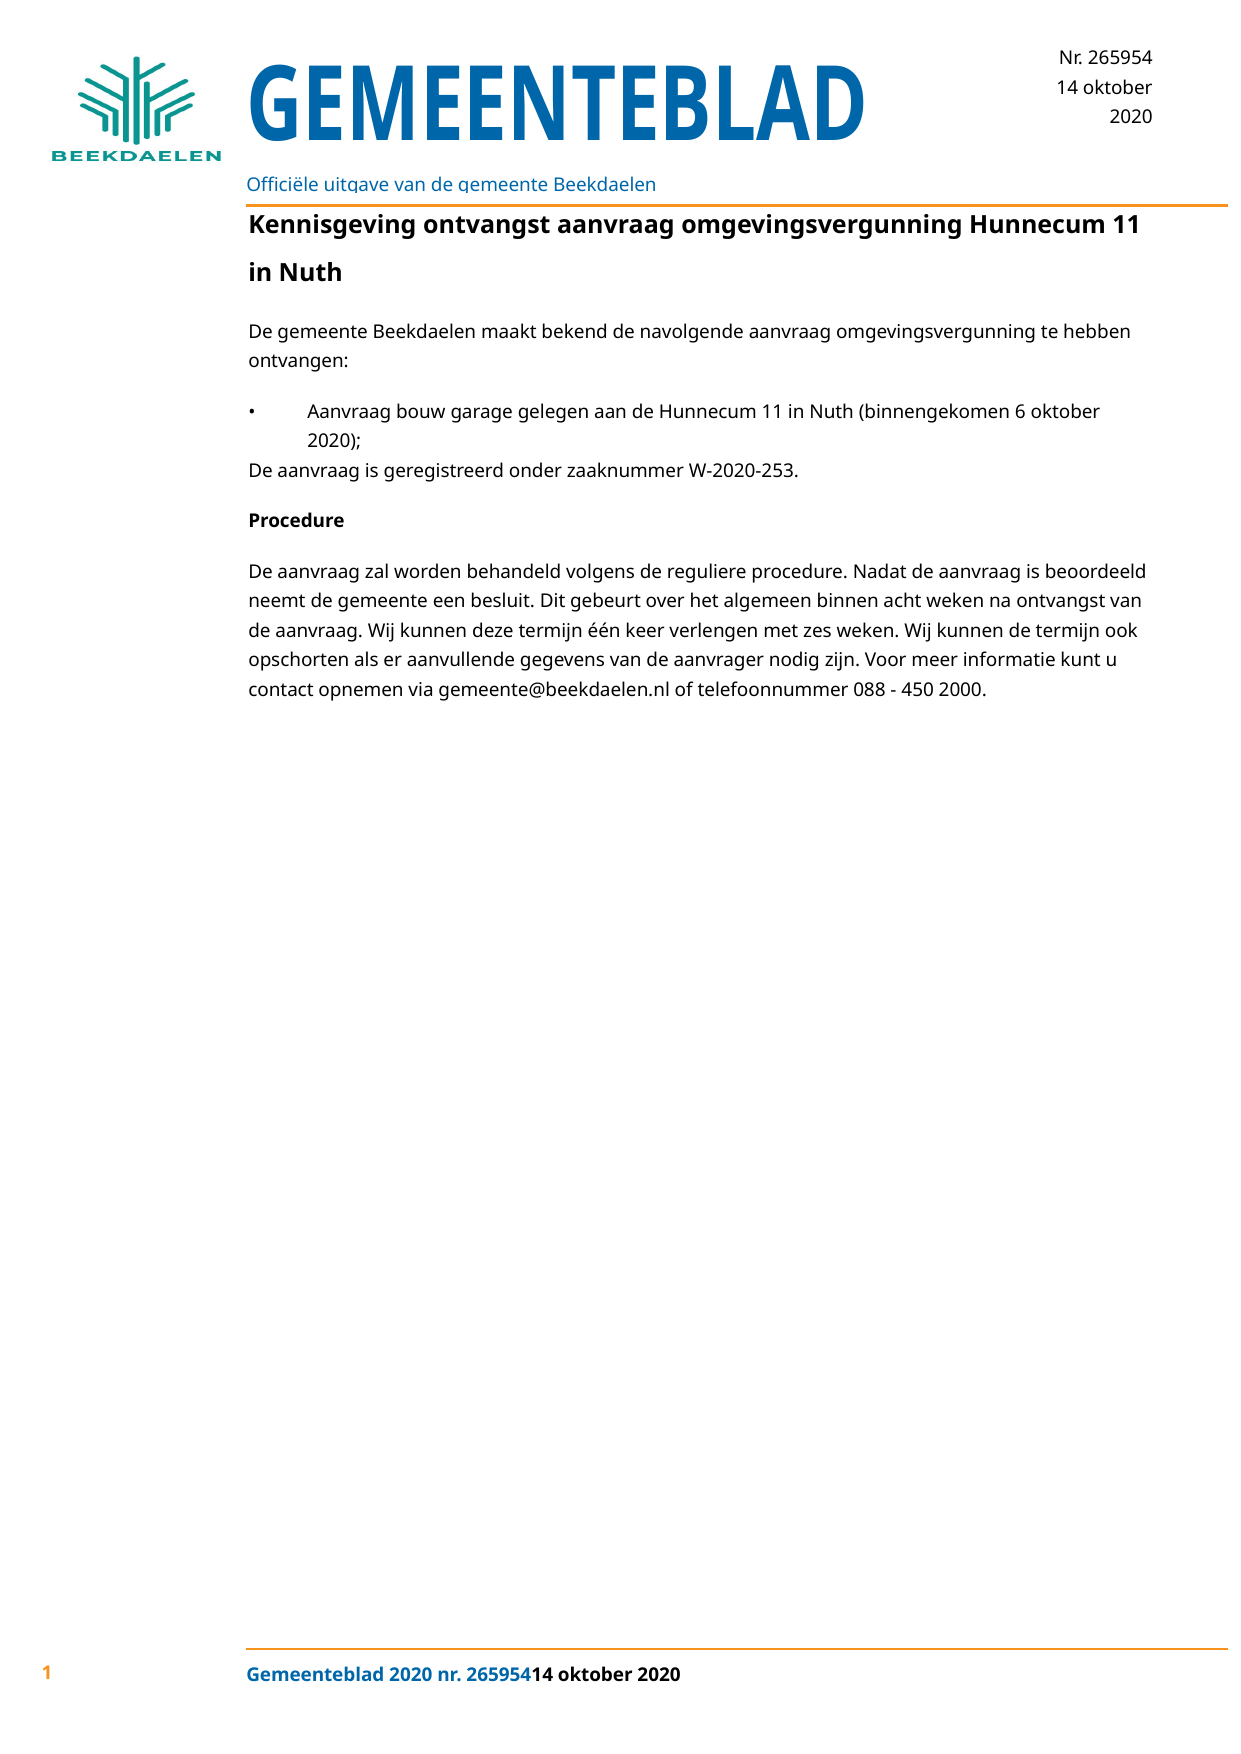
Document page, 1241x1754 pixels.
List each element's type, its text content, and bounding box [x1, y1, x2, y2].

text De aanvraag is geregistreerd onder zaaknummer W-2020-253. [248, 457, 1152, 483]
text Kennisgeving ontvangst aanvraag omgevingsvergunning Hunnecum 11 in Nuth [248, 207, 1152, 288]
picture [41, 47, 231, 172]
text Procedure [248, 507, 1152, 533]
text De aanvraag zal worden behandeld volgens de reguliere procedure. Nadat de aanvraag is beoordeeld neemt de gemeente een besluit. Dit gebeurt over het algemeen binnen acht weken na ontvangst van de aanvraag. Wij kunnen deze termijn één keer verlengen met zes weken. Wij kunnen de termijn ook opschorten als er aanvullende gegevens van de aanvrager nodig zijn. Voor meer informatie kunt u contact opnemen via gemeente@beekdaelen.nl of telefoonnummer 088 - 450 2000. [248, 558, 1152, 702]
list Aanvraag bouw garage gelegen aan de Hunnecum 11 in Nuth (binnengekomen 6 oktober 2020); [248, 398, 1152, 453]
text De gemeente Beekdaelen maakt bekend de navolgende aanvraag omgevingsvergunning te hebben ontvangen: [248, 318, 1152, 373]
